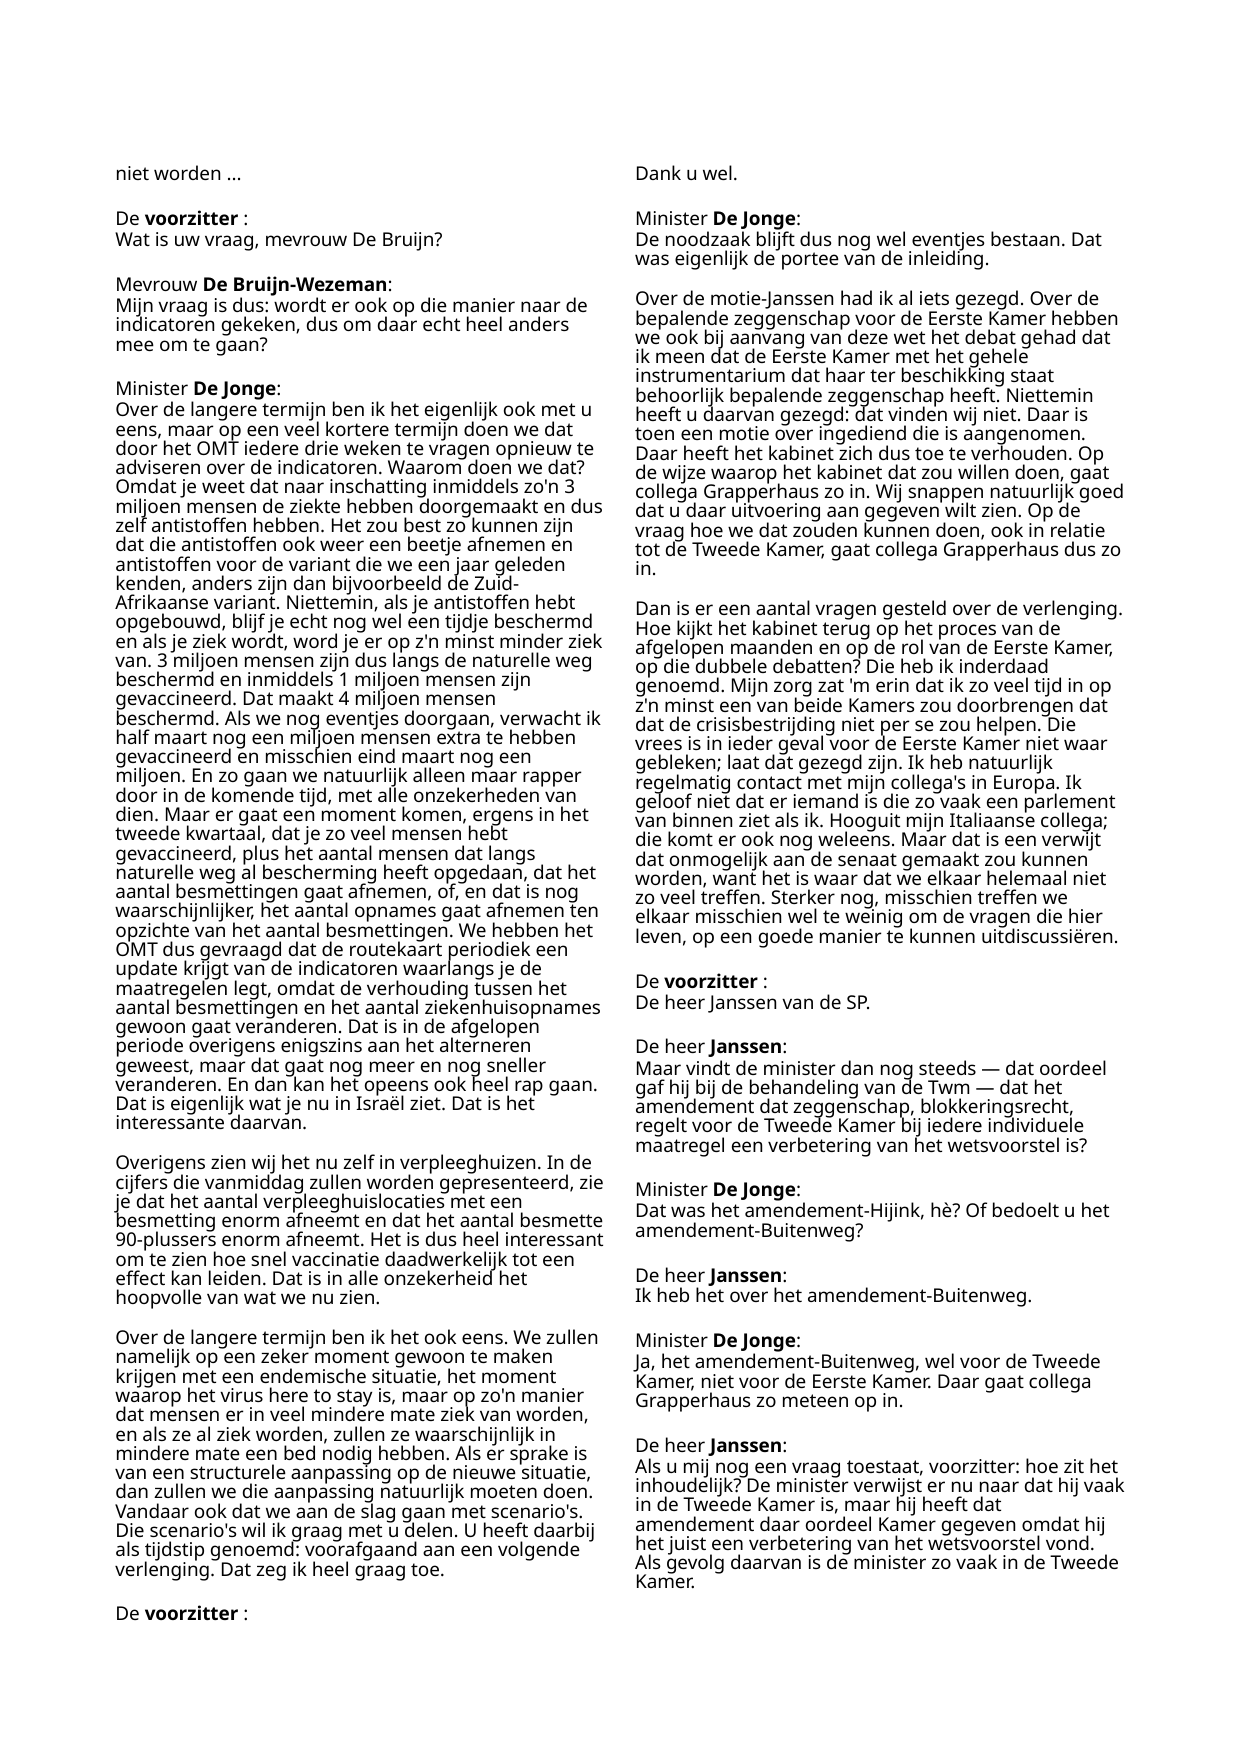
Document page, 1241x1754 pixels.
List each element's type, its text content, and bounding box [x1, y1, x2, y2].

text De heer Janssen: [635, 1432, 1125, 1458]
text Dat was het amendement-Hijink, hè? Of bedoelt u het amendement-Buitenweg? [635, 1202, 1125, 1241]
text De heer Janssen van de SP. [635, 994, 1125, 1013]
text Ja, het amendement-Buitenweg, wel voor de Tweede Kamer, niet voor de Eerste Kamer. Daar gaat collega Grapperhaus zo meteen op in. [635, 1353, 1125, 1411]
text De voorzitter : [115, 1601, 605, 1626]
text Overigens zien wij het nu zelf in verpleeghuizen. In de cijfers die vanmiddag zullen worden gepresenteerd, zie je dat het aantal verpleeghuislocaties met een besmetting enorm afneemt en dat het aantal besmette 90-plussers enorm afneemt. Het is dus heel interessant om te zien hoe snel vaccinatie daadwerkelijk tot een effect kan leiden. Dat is in alle onzekerheid het hoopvolle van wat we nu zien. [115, 1154, 605, 1308]
text Ik heb het over het amendement-Buitenweg. [635, 1287, 1125, 1307]
text De voorzitter : [115, 205, 605, 231]
text Over de motie-Janssen had ik al iets gezegd. Over de bepalende zeggenschap voor de Eerste Kamer hebben we ook bij aanvang van deze wet het debat gehad dat ik meen dat de Eerste Kamer met het gehele instrumentarium dat haar ter beschikking staat behoorlijk bepalende zeggenschap heeft. Niettemin heeft u daarvan gezegd: dat vinden wij niet. Daar is toen een motie over ingediend die is aangenomen. Daar heeft het kabinet zich dus toe te verhouden. Op de wijze waarop het kabinet dat zou willen doen, gaat collega Grapperhaus zo in. Wij snappen natuurlijk goed dat u daar uitvoering aan gegeven wilt zien. Op de vraag hoe we dat zouden kunnen doen, ook in relatie tot de Tweede Kamer, gaat collega Grapperhaus dus zo in. [635, 290, 1125, 579]
text Maar vindt de minister dan nog steeds — dat oordeel gaf hij bij de behandeling van de Twm — dat het amendement dat zeggenschap, blokkeringsrecht, regelt voor de Tweede Kamer bij iedere individuele maatregel een verbetering van het wetsvoorstel is? [635, 1059, 1125, 1156]
text Dank u wel. [635, 165, 1125, 184]
text Mevrouw De Bruijn-Wezeman: [115, 271, 605, 297]
text Wat is uw vraag, mevrouw De Bruijn? [115, 231, 605, 250]
text De heer Janssen: [635, 1262, 1125, 1287]
text Dan is er een aantal vragen gesteld over de verlenging. Hoe kijkt het kabinet terug op het proces van de afgelopen maanden en op de rol van de Eerste Kamer, op die dubbele debatten? Die heb ik inderdaad genoemd. Mijn zorg zat 'm erin dat ik zo veel tijd in op z'n minst een van beide Kamers zou doorbrengen dat dat de crisisbestrijding niet per se zou helpen. Die vrees is in ieder geval voor de Eerste Kamer niet waar gebleken; laat dat gezegd zijn. Ik heb natuurlijk regelmatig contact met mijn collega's in Europa. Ik geloof niet dat er iemand is die zo vaak een parlement van binnen ziet als ik. Hooguit mijn Italiaanse collega; die komt er ook nog weleens. Maar dat is een verwijt dat onmogelijk aan de senaat gemaakt zou kunnen worden, want het is waar dat we elkaar helemaal niet zo veel treffen. Sterker nog, misschien treffen we elkaar misschien wel te weinig om de vragen die hier leven, op een goede manier te kunnen uitdiscussiëren. [635, 600, 1125, 947]
text Minister De Jonge: [115, 376, 605, 401]
text Over de langere termijn ben ik het ook eens. We zullen namelijk op een zeker moment gewoon te maken krijgen met een endemische situatie, het moment waarop het virus here to stay is, maar op zo'n manier dat mensen er in veel mindere mate ziek van worden, en als ze al ziek worden, zullen ze waarschijnlijk in mindere mate een bed nodig hebben. Als er sprake is van een structurele aanpassing op de nieuwe situatie, dan zullen we die aanpassing natuurlijk moeten doen. Vandaar ook dat we aan de slag gaan met scenario's. Die scenario's wil ik graag met u delen. U heeft daarbij als tijdstip genoemd: voorafgaand aan een volgende verlenging. Dat zeg ik heel graag toe. [115, 1329, 605, 1580]
text Als u mij nog een vraag toestaat, voorzitter: hoe zit het inhoudelijk? De minister verwijst er nu naar dat hij vaak in de Tweede Kamer is, maar hij heeft dat amendement daar oordeel Kamer gegeven omdat hij het juist een verbetering van het wetsvoorstel vond. Als gevolg daarvan is de minister zo vaak in de Tweede Kamer. [635, 1458, 1125, 1593]
text Minister De Jonge: [635, 1328, 1125, 1353]
text De noodzaak blijft dus nog wel eventjes bestaan. Dat was eigenlijk de portee van de inleiding. [635, 231, 1125, 270]
text De voorzitter : [635, 968, 1125, 994]
text niet worden ... [115, 165, 605, 184]
text De heer Janssen: [635, 1034, 1125, 1059]
text Minister De Jonge: [635, 1177, 1125, 1202]
text Minister De Jonge: [635, 205, 1125, 231]
text Over de langere termijn ben ik het eigenlijk ook met u eens, maar op een veel kortere termijn doen we dat door het OMT iedere drie weken te vragen opnieuw te adviseren over de indicatoren. Waarom doen we dat? Omdat je weet dat naar inschatting inmiddels zo'n 3 miljoen mensen de ziekte hebben doorgemaakt en dus zelf antistoffen hebben. Het zou best zo kunnen zijn dat die antistoffen ook weer een beetje afnemen en antistoffen voor de variant die we een jaar geleden kenden, anders zijn dan bijvoorbeeld de Zuid-Afrikaanse variant. Niettemin, als je antistoffen hebt opgebouwd, blijf je echt nog wel een tijdje beschermd en als je ziek wordt, word je er op z'n minst minder ziek van. 3 miljoen mensen zijn dus langs de naturelle weg beschermd en inmiddels 1 miljoen mensen zijn gevaccineerd. Dat maakt 4 miljoen mensen beschermd. Als we nog eventjes doorgaan, verwacht ik half maart nog een miljoen mensen extra te hebben gevaccineerd en misschien eind maart nog een miljoen. En zo gaan we natuurlijk alleen maar rapper door in de komende tijd, met alle onzekerheden van dien. Maar er gaat een moment komen, ergens in het tweede kwartaal, dat je zo veel mensen hebt gevaccineerd, plus het aantal mensen dat langs naturelle weg al bescherming heeft opgedaan, dat het aantal besmettingen gaat afnemen, of, en dat is nog waarschijnlijker, het aantal opnames gaat afnemen ten opzichte van het aantal besmettingen. We hebben het OMT dus gevraagd dat de routekaart periodiek een update krijgt van de indicatoren waarlangs je de maatregelen legt, omdat de verhouding tussen het aantal besmettingen en het aantal ziekenhuisopnames gewoon gaat veranderen. Dat is in de afgelopen periode overigens enigszins aan het alterneren geweest, maar dat gaat nog meer en nog sneller veranderen. En dan kan het opeens ook heel rap gaan. Dat is eigenlijk wat je nu in Israël ziet. Dat is het interessante daarvan. [115, 401, 605, 1134]
text Mijn vraag is dus: wordt er ook op die manier naar de indicatoren gekeken, dus om daar echt heel anders mee om te gaan? [115, 297, 605, 355]
